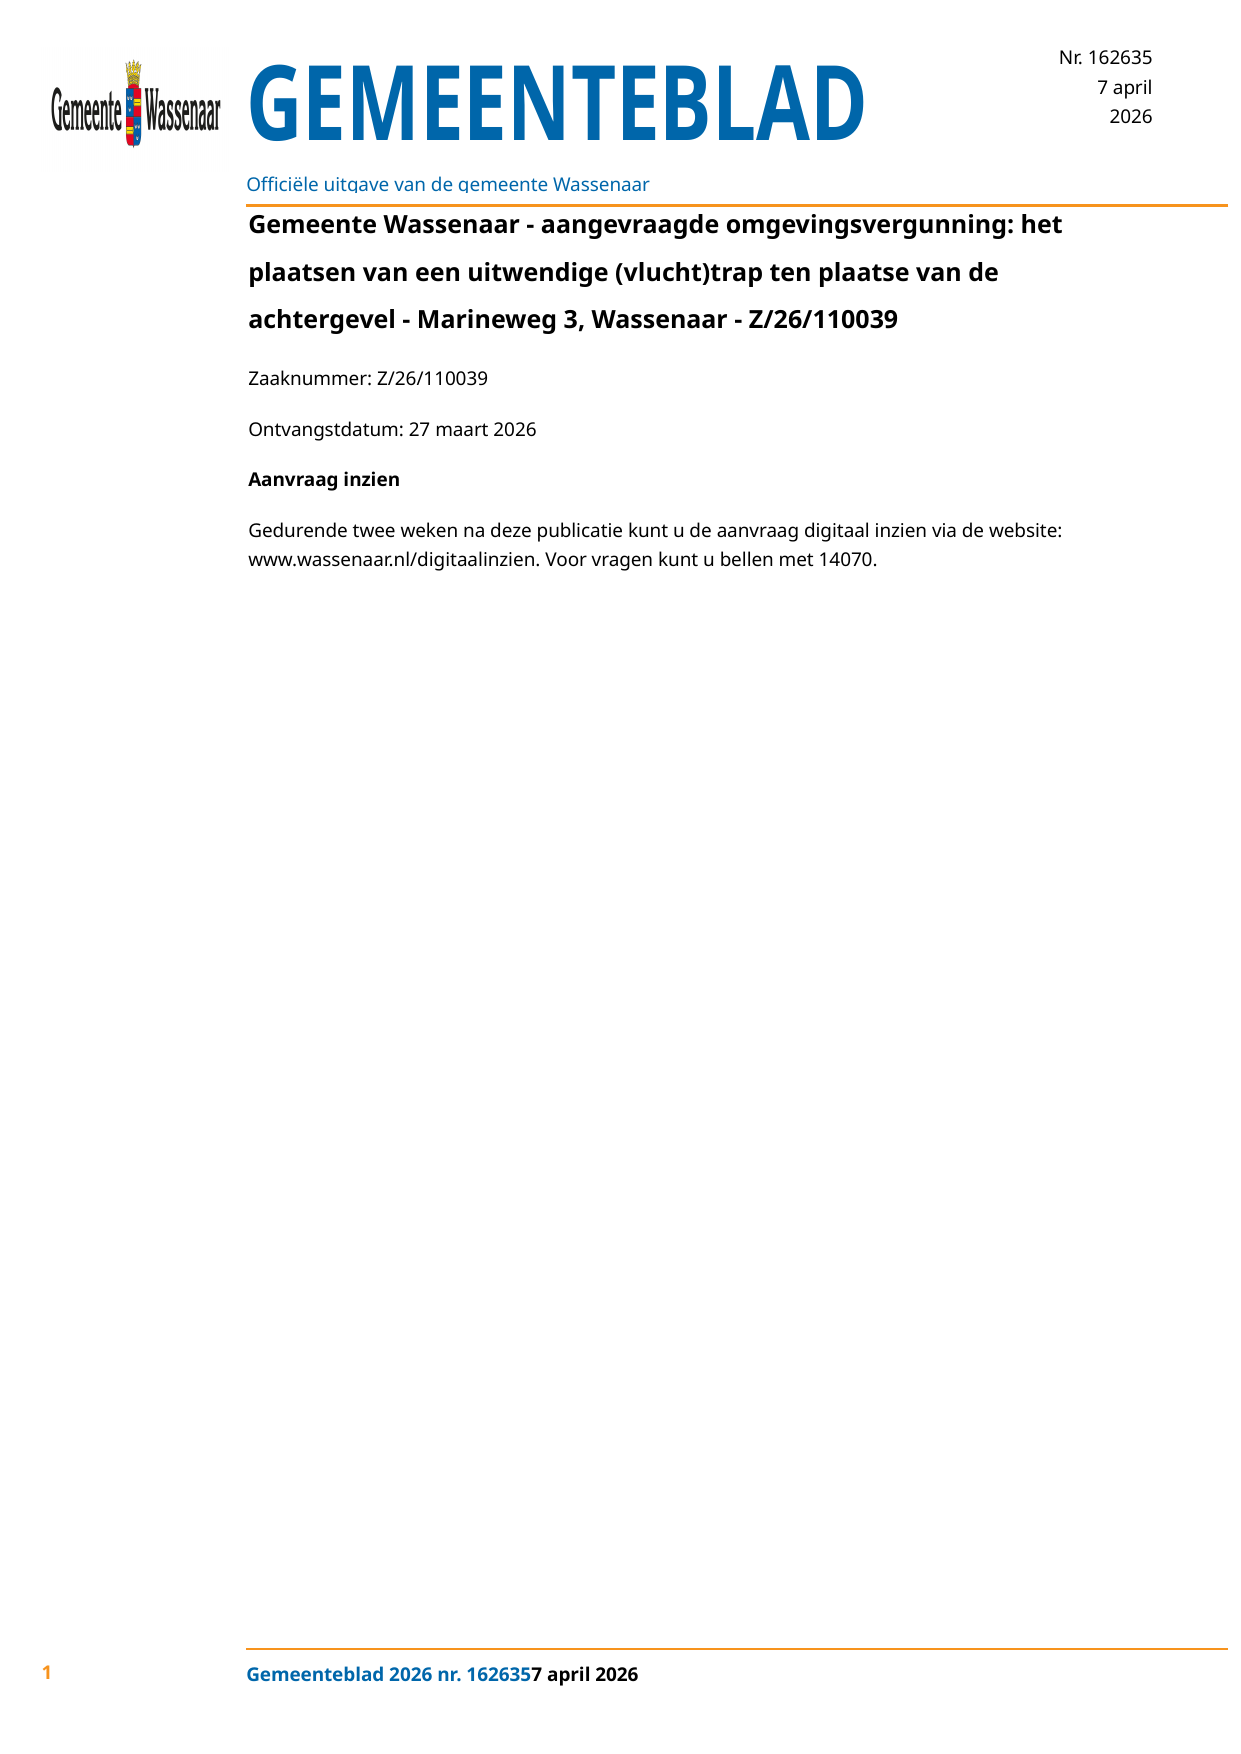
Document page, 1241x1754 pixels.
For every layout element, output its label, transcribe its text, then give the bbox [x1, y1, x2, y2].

text Aanvraag inzien [248, 466, 1152, 492]
text Ontvangstdatum: 27 maart 2026 [248, 416, 1152, 442]
picture [41, 47, 231, 172]
text Gedurende twee weken na deze publicatie kunt u de aanvraag digitaal inzien via de website: www.wassenaar.nl/digitaalinzien. Voor vragen kunt u bellen met 14070. [248, 517, 1152, 572]
text Zaaknummer: Z/26/110039 [248, 366, 1152, 391]
text Gemeente Wassenaar - aangevraagde omgevingsvergunning: het plaatsen van een uitwendige (vlucht)trap ten plaatse van de achtergevel - Marineweg 3, Wassenaar - Z/26/110039 [248, 207, 1152, 336]
